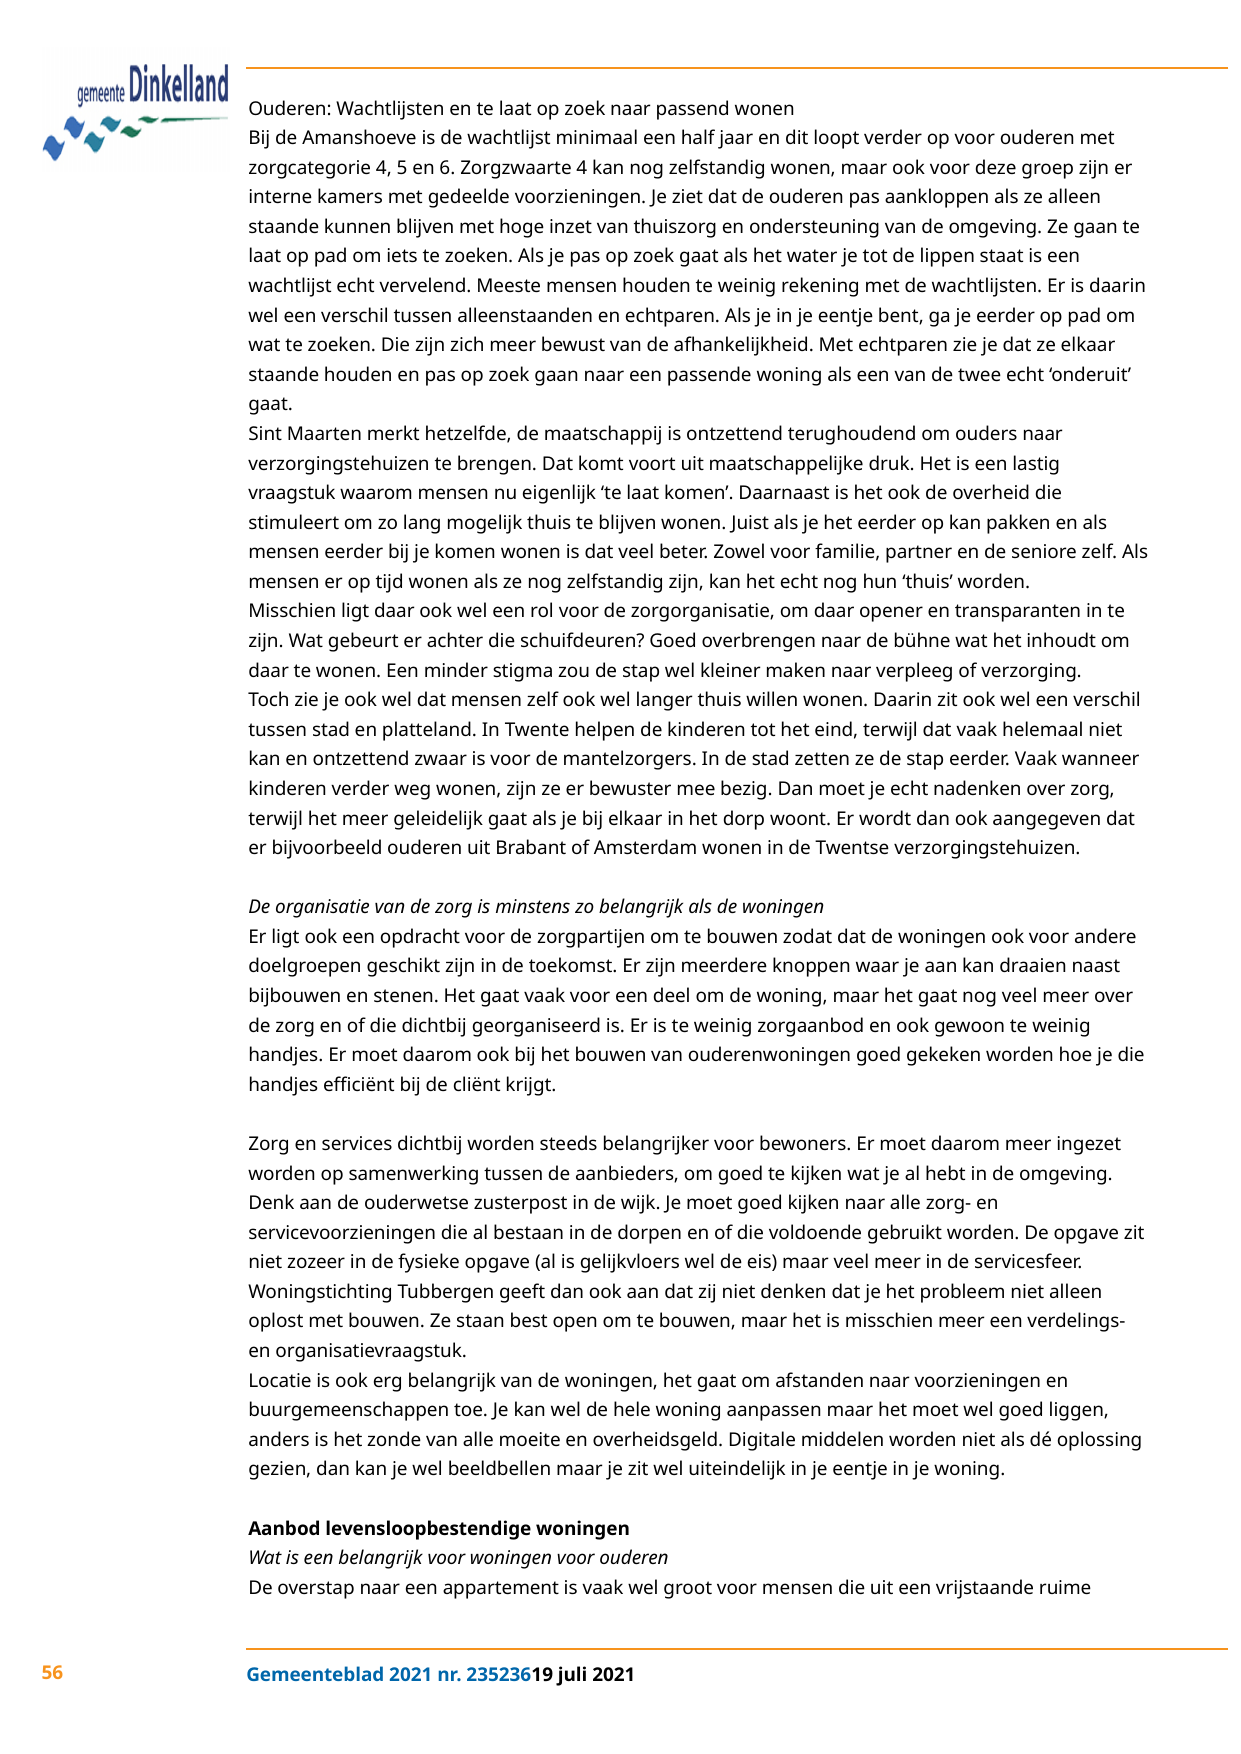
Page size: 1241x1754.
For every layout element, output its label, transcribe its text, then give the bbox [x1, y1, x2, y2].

text Aanbod levensloopbestendige woningen [248, 1515, 1152, 1541]
text Er ligt ook een opdracht voor de zorgpartijen om te bouwen zodat dat de woningen ook voor andere doelgroepen geschikt zijn in de toekomst. Er zijn meerdere knoppen waar je aan kan draaien naast bijbouwen en stenen. Het gaat vaak voor een deel om de woning, maar het gaat nog veel meer over de zorg en of die dichtbij georganiseerd is. Er is te weinig zorgaanbod en ook gewoon te weinig handjes. Er moet daarom ook bij het bouwen van ouderenwoningen goed gekeken worden hoe je die handjes efficiënt bij de cliënt krijgt. [248, 923, 1152, 1097]
text Wat is een belangrijk voor woningen voor ouderen [248, 1544, 1152, 1570]
text Bij de Amanshoeve is de wachtlijst minimaal een half jaar en dit loopt verder op voor ouderen met zorgcategorie 4, 5 en 6. Zorgzwaarte 4 kan nog zelfstandig wonen, maar ook voor deze groep zijn er interne kamers met gedeelde voorzieningen. Je ziet dat de ouderen pas aankloppen als ze alleen staande kunnen blijven met hoge inzet van thuiszorg en ondersteuning van de omgeving. Ze gaan te laat op pad om iets te zoeken. Als je pas op zoek gaat als het water je tot de lippen staat is een wachtlijst echt vervelend. Meeste mensen houden te weinig rekening met de wachtlijsten. Er is daarin wel een verschil tussen alleenstaanden en echtparen. Als je in je eentje bent, ga je eerder op pad om wat te zoeken. Die zijn zich meer bewust van de afhankelijkheid. Met echtparen zie je dat ze elkaar staande houden en pas op zoek gaan naar een passende woning als een van de twee echt ‘onderuit’ gaat. [248, 124, 1152, 416]
text Toch zie je ook wel dat mensen zelf ook wel langer thuis willen wonen. Daarin zit ook wel een verschil tussen stad en platteland. In Twente helpen de kinderen tot het eind, terwijl dat vaak helemaal niet kan en ontzettend zwaar is voor de mantelzorgers. In de stad zetten ze de stap eerder. Vaak wanneer kinderen verder weg wonen, zijn ze er bewuster mee bezig. Dan moet je echt nadenken over zorg, terwijl het meer geleidelijk gaat als je bij elkaar in het dorp woont. Er wordt dan ook aangegeven dat er bijvoorbeeld ouderen uit Brabant of Amsterdam wonen in de Twentse verzorgingstehuizen. [248, 686, 1152, 860]
text Misschien ligt daar ook wel een rol voor de zorgorganisatie, om daar opener en transparanten in te zijn. Wat gebeurt er achter die schuifdeuren? Goed overbrengen naar de bühne wat het inhoudt om daar te wonen. Een minder stigma zou de stap wel kleiner maken naar verpleeg of verzorging. [248, 598, 1152, 683]
text De overstap naar een appartement is vaak wel groot voor mensen die uit een vrijstaande ruime [248, 1574, 1152, 1600]
picture [41, 47, 231, 172]
text Sint Maarten merkt hetzelfde, de maatschappij is ontzettend terughoudend om ouders naar verzorgingstehuizen te brengen. Dat komt voort uit maatschappelijke druk. Het is een lastig vraagstuk waarom mensen nu eigenlijk ‘te laat komen’. Daarnaast is het ook de overheid die stimuleert om zo lang mogelijk thuis te blijven wonen. Juist als je het eerder op kan pakken en als mensen eerder bij je komen wonen is dat veel beter. Zowel voor familie, partner en de seniore zelf. Als mensen er op tijd wonen als ze nog zelfstandig zijn, kan het echt nog hun ‘thuis’ worden. [248, 420, 1152, 594]
text Locatie is ook erg belangrijk van de woningen, het gaat om afstanden naar voorzieningen en buurgemeenschappen toe. Je kan wel de hele woning aanpassen maar het moet wel goed liggen, anders is het zonde van alle moeite en overheidsgeld. Digitale middelen worden niet als dé oplossing gezien, dan kan je wel beeldbellen maar je zit wel uiteindelijk in je eentje in je woning. [248, 1367, 1152, 1481]
text De organisatie van de zorg is minstens zo belangrijk als de woningen [248, 893, 1152, 919]
text Zorg en services dichtbij worden steeds belangrijker voor bewoners. Er moet daarom meer ingezet worden op samenwerking tussen de aanbieders, om goed te kijken wat je al hebt in de omgeving. Denk aan de ouderwetse zusterpost in de wijk. Je moet goed kijken naar alle zorg- en servicevoorzieningen die al bestaan in de dorpen en of die voldoende gebruikt worden. De opgave zit niet zozeer in de fysieke opgave (al is gelijkvloers wel de eis) maar veel meer in de servicesfeer. Woningstichting Tubbergen geeft dan ook aan dat zij niet denken dat je het probleem niet alleen oplost met bouwen. Ze staan best open om te bouwen, maar het is misschien meer een verdelings- en organisatievraagstuk. [248, 1130, 1152, 1363]
text Ouderen: Wachtlijsten en te laat op zoek naar passend wonen [248, 95, 1152, 121]
